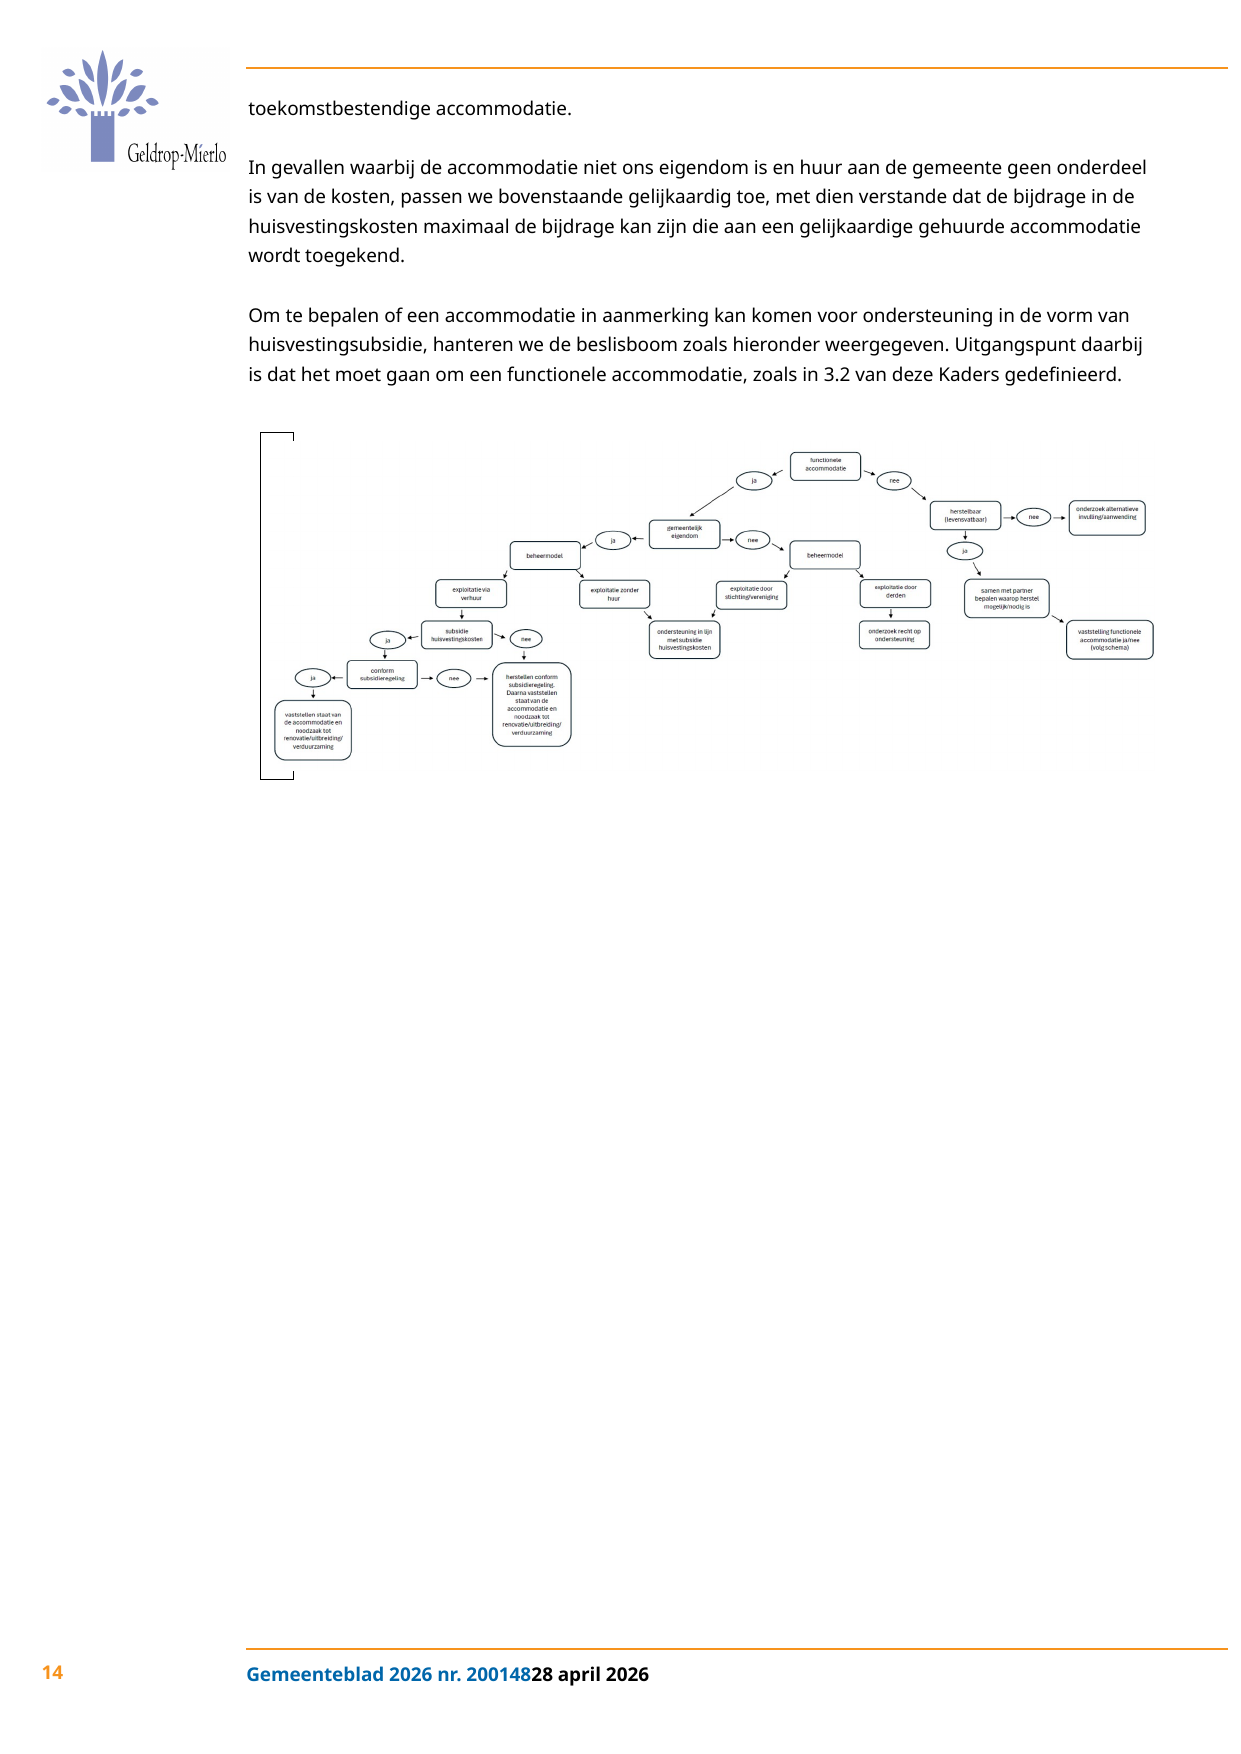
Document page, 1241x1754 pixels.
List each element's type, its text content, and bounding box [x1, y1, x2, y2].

text In gevallen waarbij de accommodatie niet ons eigendom is en huur aan de gemeente geen onderdeel is van de kosten, passen we bovenstaande gelijkaardig toe, met dien verstande dat de bijdrage in de huisvestingskosten maximaal de bijdrage kan zijn die aan een gelijkaardige gehuurde accommodatie wordt toegekend. [248, 154, 1152, 268]
picture [268, 441, 1155, 771]
text toekomstbestendige accommodatie. [248, 95, 1152, 121]
text Om te bepalen of een accommodatie in aanmerking kan komen voor ondersteuning in de vorm van huisvestingsubsidie, hanteren we de beslisboom zoals hieronder weergegeven. Uitgangspunt daarbij is dat het moet gaan om een functionele accommodatie, zoals in 3.2 van deze Kaders gedefinieerd. [248, 302, 1152, 387]
picture [41, 47, 231, 172]
